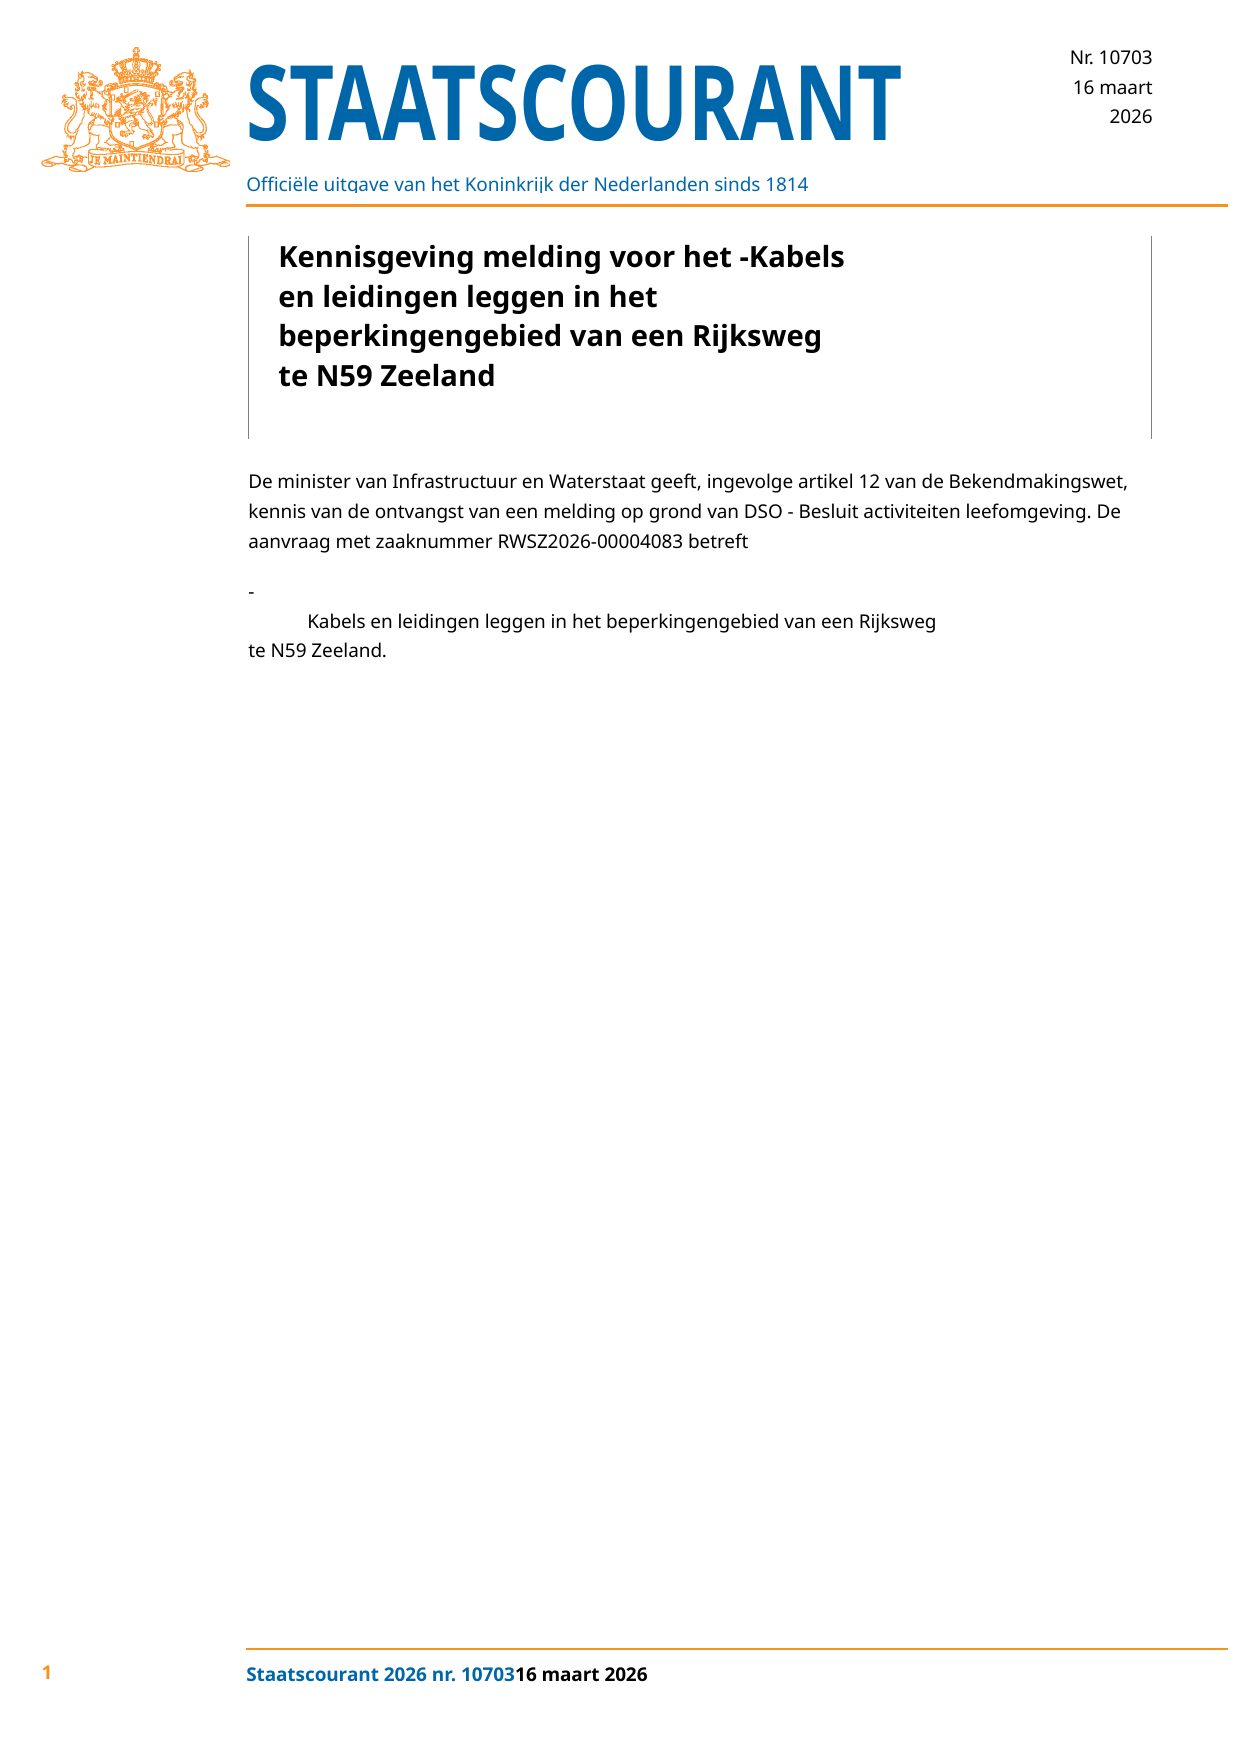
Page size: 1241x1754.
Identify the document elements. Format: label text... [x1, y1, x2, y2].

picture [912, 236, 1090, 414]
picture [41, 47, 231, 172]
table_header Kennisgeving melding voor het -Kabels en leidingen leggen in het beperkingengebied van een Rijksweg te N59 Zeeland [249, 236, 850, 439]
table_header [850, 414, 1151, 439]
table_header [850, 236, 912, 413]
list Kabels en leidingen leggen in het beperkingengebied van een Rijksweg [248, 608, 1152, 633]
table_header [1090, 236, 1151, 413]
text De minister van Infrastructuur en Waterstaat geeft, ingevolge artikel 12 van de Bekendmakingswet, kennis van de ontvangst van een melding op grond van DSO - Besluit activiteiten leefomgeving. De aanvraag met zaaknummer RWSZ2026-00004083 betreft [248, 469, 1152, 553]
text te N59 Zeeland. [248, 637, 1152, 663]
